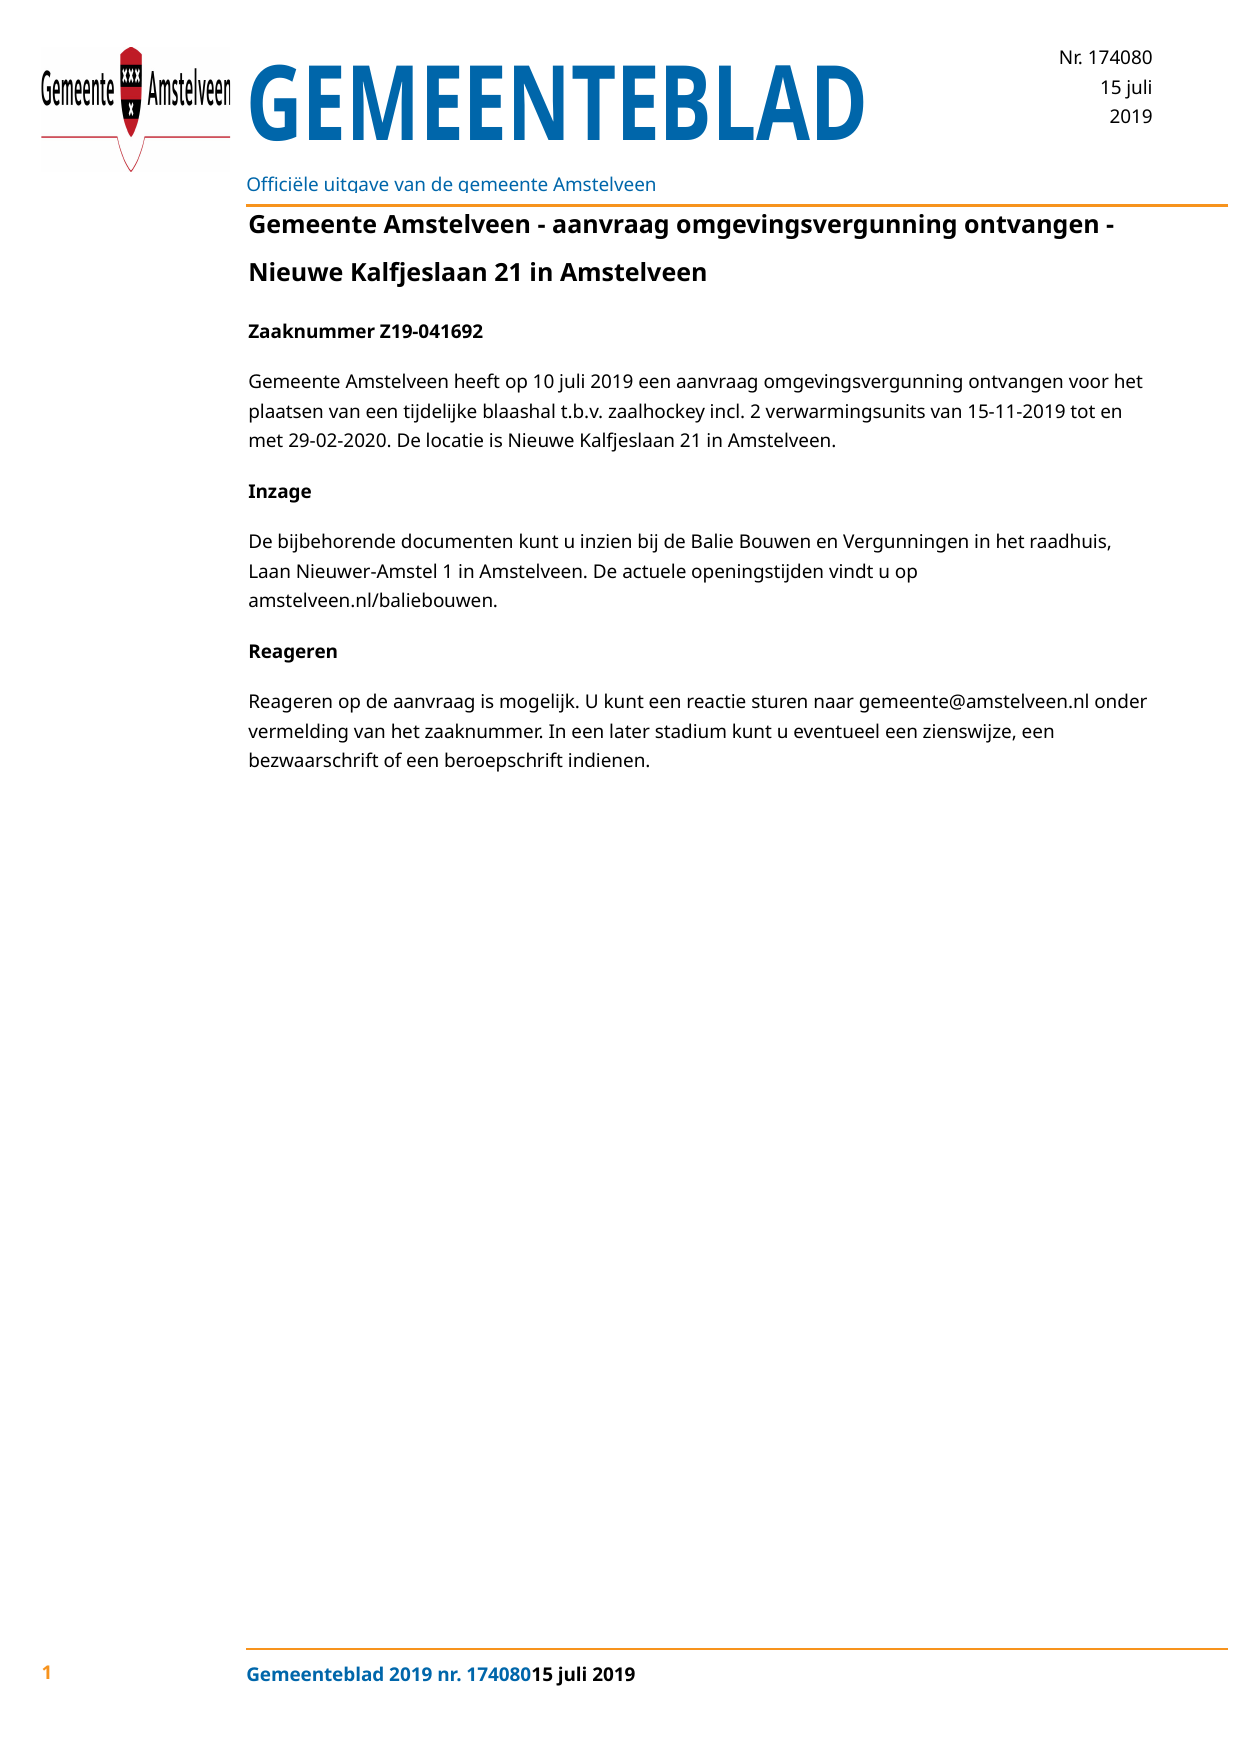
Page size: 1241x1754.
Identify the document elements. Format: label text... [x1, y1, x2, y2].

text Inzage [248, 478, 1152, 504]
text Gemeente Amstelveen - aanvraag omgevingsvergunning ontvangen - Nieuwe Kalfjeslaan 21 in Amstelveen [248, 207, 1152, 288]
text Reageren op de aanvraag is mogelijk. U kunt een reactie sturen naar gemeente@amstelveen.nl onder vermelding van het zaaknummer. In een later stadium kunt u eventueel een zienswijze, een bezwaarschrift of een beroepschrift indienen. [248, 688, 1152, 773]
text Gemeente Amstelveen heeft op 10 juli 2019 een aanvraag omgevingsvergunning ontvangen voor het plaatsen van een tijdelijke blaashal t.b.v. zaalhockey incl. 2 verwarmingsunits van 15-11-2019 tot en met 29-02-2020. De locatie is Nieuwe Kalfjeslaan 21 in Amstelveen. [248, 368, 1152, 453]
picture [41, 47, 231, 172]
text De bijbehorende documenten kunt u inzien bij de Balie Bouwen en Vergunningen in het raadhuis, Laan Nieuwer-Amstel 1 in Amstelveen. De actuele openingstijden vindt u op amstelveen.nl/baliebouwen. [248, 528, 1152, 613]
text Zaaknummer Z19-041692 [248, 318, 1152, 344]
text Reageren [248, 638, 1152, 664]
